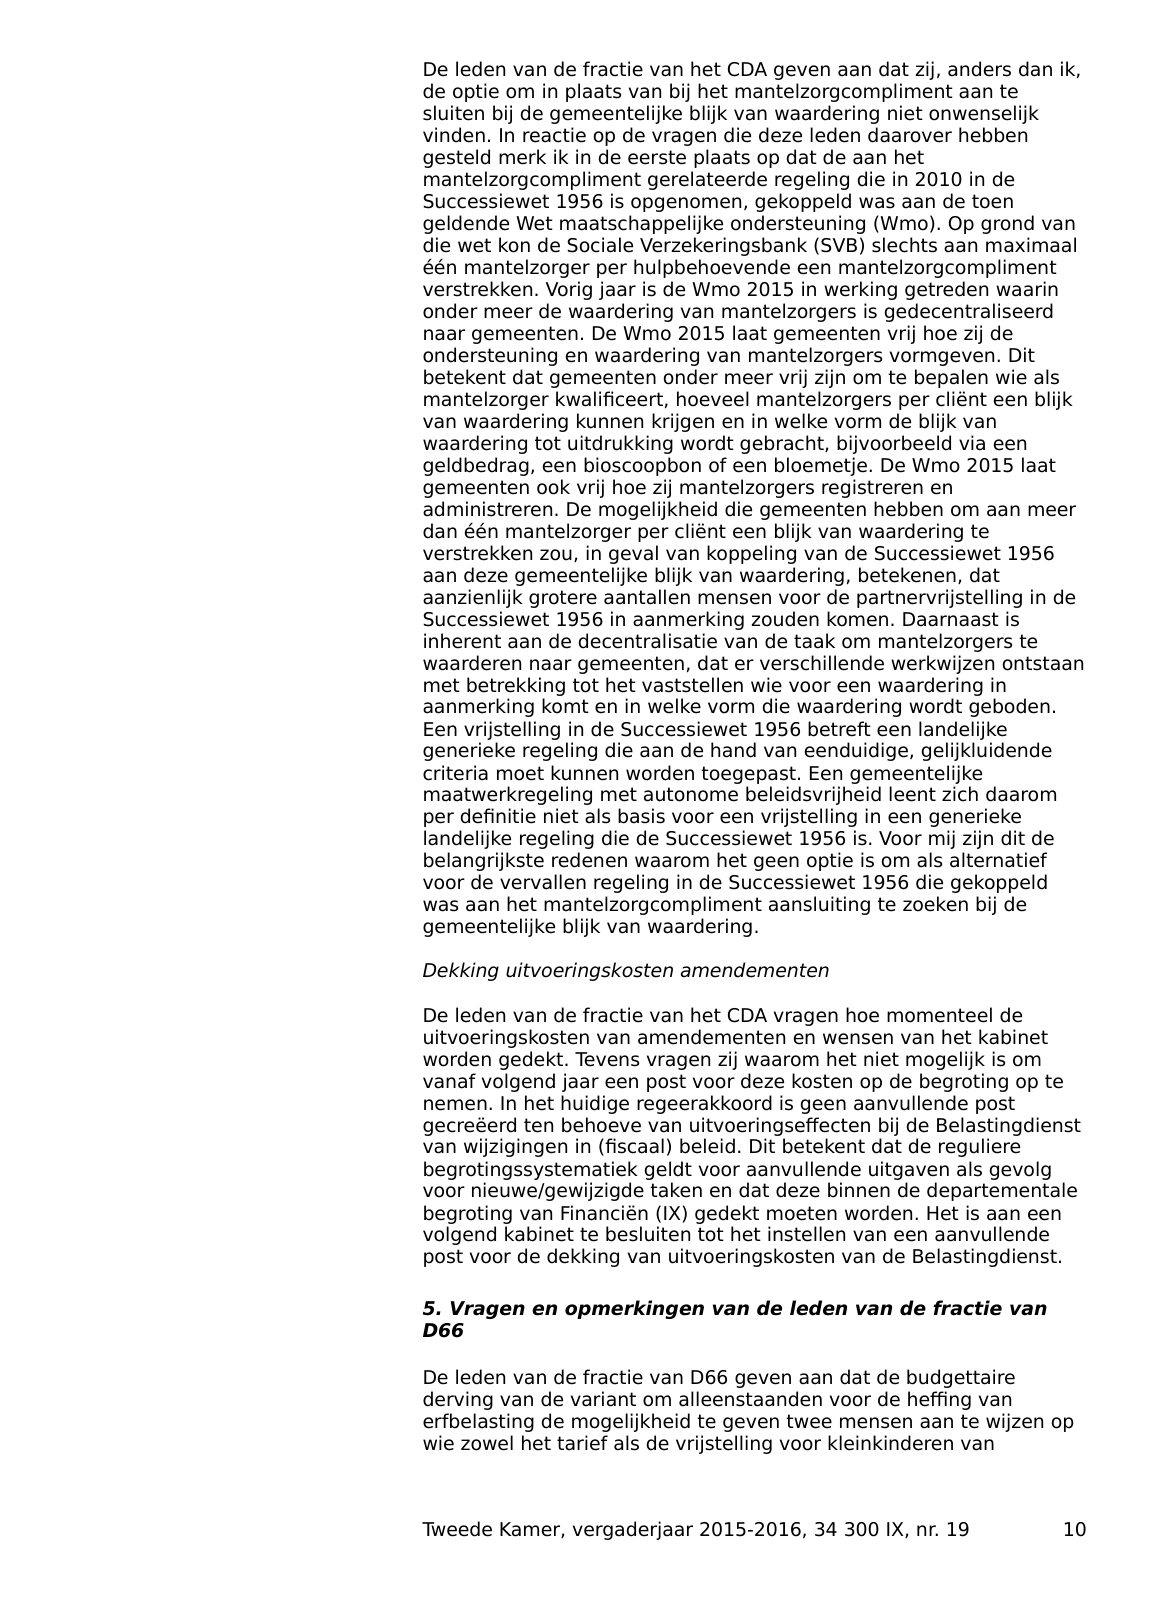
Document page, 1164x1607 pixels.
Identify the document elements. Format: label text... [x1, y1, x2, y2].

subtitle 5. Vragen en opmerkingen van de leden van de fractie van D66 [422, 1298, 1087, 1342]
text De leden van de fractie van het CDA vragen hoe momenteel de uitvoeringskosten van amendementen en wensen van het kabinet worden gedekt. Tevens vragen zij waarom het niet mogelijk is om vanaf volgend jaar een post voor deze kosten op de begroting op te nemen. In het huidige regeerakkoord is geen aanvullende post gecreëerd ten behoeve van uitvoeringseffecten bij de Belastingdienst van wijzigingen in (fiscaal) beleid. Dit betekent dat de reguliere begrotingssystematiek geldt voor aanvullende uitgaven als gevolg voor nieuwe/gewijzigde taken en dat deze binnen de departementale begroting van Financiën (IX) gedekt moeten worden. Het is aan een volgend kabinet te besluiten tot het instellen van een aanvullende post voor de dekking van uitvoeringskosten van de Belastingdienst. [422, 1004, 1087, 1268]
subtitle Dekking uitvoeringskosten amendementen [422, 960, 1087, 982]
text De leden van de fractie van het CDA geven aan dat zij, anders dan ik, de optie om in plaats van bij het mantelzorgcompliment aan te sluiten bij de gemeentelijke blijk van waardering niet onwenselijk vinden. In reactie op de vragen die deze leden daarover hebben gesteld merk ik in de eerste plaats op dat de aan het mantelzorgcompliment gerelateerde regeling die in 2010 in de Successiewet 1956 is opgenomen, gekoppeld was aan de toen geldende Wet maatschappelijke ondersteuning (Wmo). Op grond van die wet kon de Sociale Verzekeringsbank (SVB) slechts aan maximaal één mantelzorger per hulpbehoevende een mantelzorgcompliment verstrekken. Vorig jaar is de Wmo 2015 in werking getreden waarin onder meer de waardering van mantelzorgers is gedecentraliseerd naar gemeenten. De Wmo 2015 laat gemeenten vrij hoe zij de ondersteuning en waardering van mantelzorgers vormgeven. Dit betekent dat gemeenten onder meer vrij zijn om te bepalen wie als mantelzorger kwalificeert, hoeveel mantelzorgers per cliënt een blijk van waardering kunnen krijgen en in welke vorm de blijk van waardering tot uitdrukking wordt gebracht, bijvoorbeeld via een geldbedrag, een bioscoopbon of een bloemetje. De Wmo 2015 laat gemeenten ook vrij hoe zij mantelzorgers registreren en administreren. De mogelijkheid die gemeenten hebben om aan meer dan één mantelzorger per cliënt een blijk van waardering te verstrekken zou, in geval van koppeling van de Successiewet 1956 aan deze gemeentelijke blijk van waardering, betekenen, dat aanzienlijk grotere aantallen mensen voor de partnervrijstelling in de Successiewet 1956 in aanmerking zouden komen. Daarnaast is inherent aan de decentralisatie van de taak om mantelzorgers te waarderen naar gemeenten, dat er verschillende werkwijzen ontstaan met betrekking tot het vaststellen wie voor een waardering in aanmerking komt en in welke vorm die waardering wordt geboden. Een vrijstelling in de Successiewet 1956 betreft een landelijke generieke regeling die aan de hand van eenduidige, gelijkluidende criteria moet kunnen worden toegepast. Een gemeentelijke maatwerkregeling met autonome beleidsvrijheid leent zich daarom per definitie niet als basis voor een vrijstelling in een generieke landelijke regeling die de Successiewet 1956 is. Voor mij zijn dit de belangrijkste redenen waarom het geen optie is om als alternatief voor de vervallen regeling in de Successiewet 1956 die gekoppeld was aan het mantelzorgcompliment aansluiting te zoeken bij de gemeentelijke blijk van waardering. [422, 59, 1087, 938]
text De leden van de fractie van D66 geven aan dat de budgettaire derving van de variant om alleenstaanden voor de heffing van erfbelasting de mogelijkheid te geven twee mensen aan te wijzen op wie zowel het tarief als de vrijstelling voor kleinkinderen van [422, 1367, 1087, 1455]
